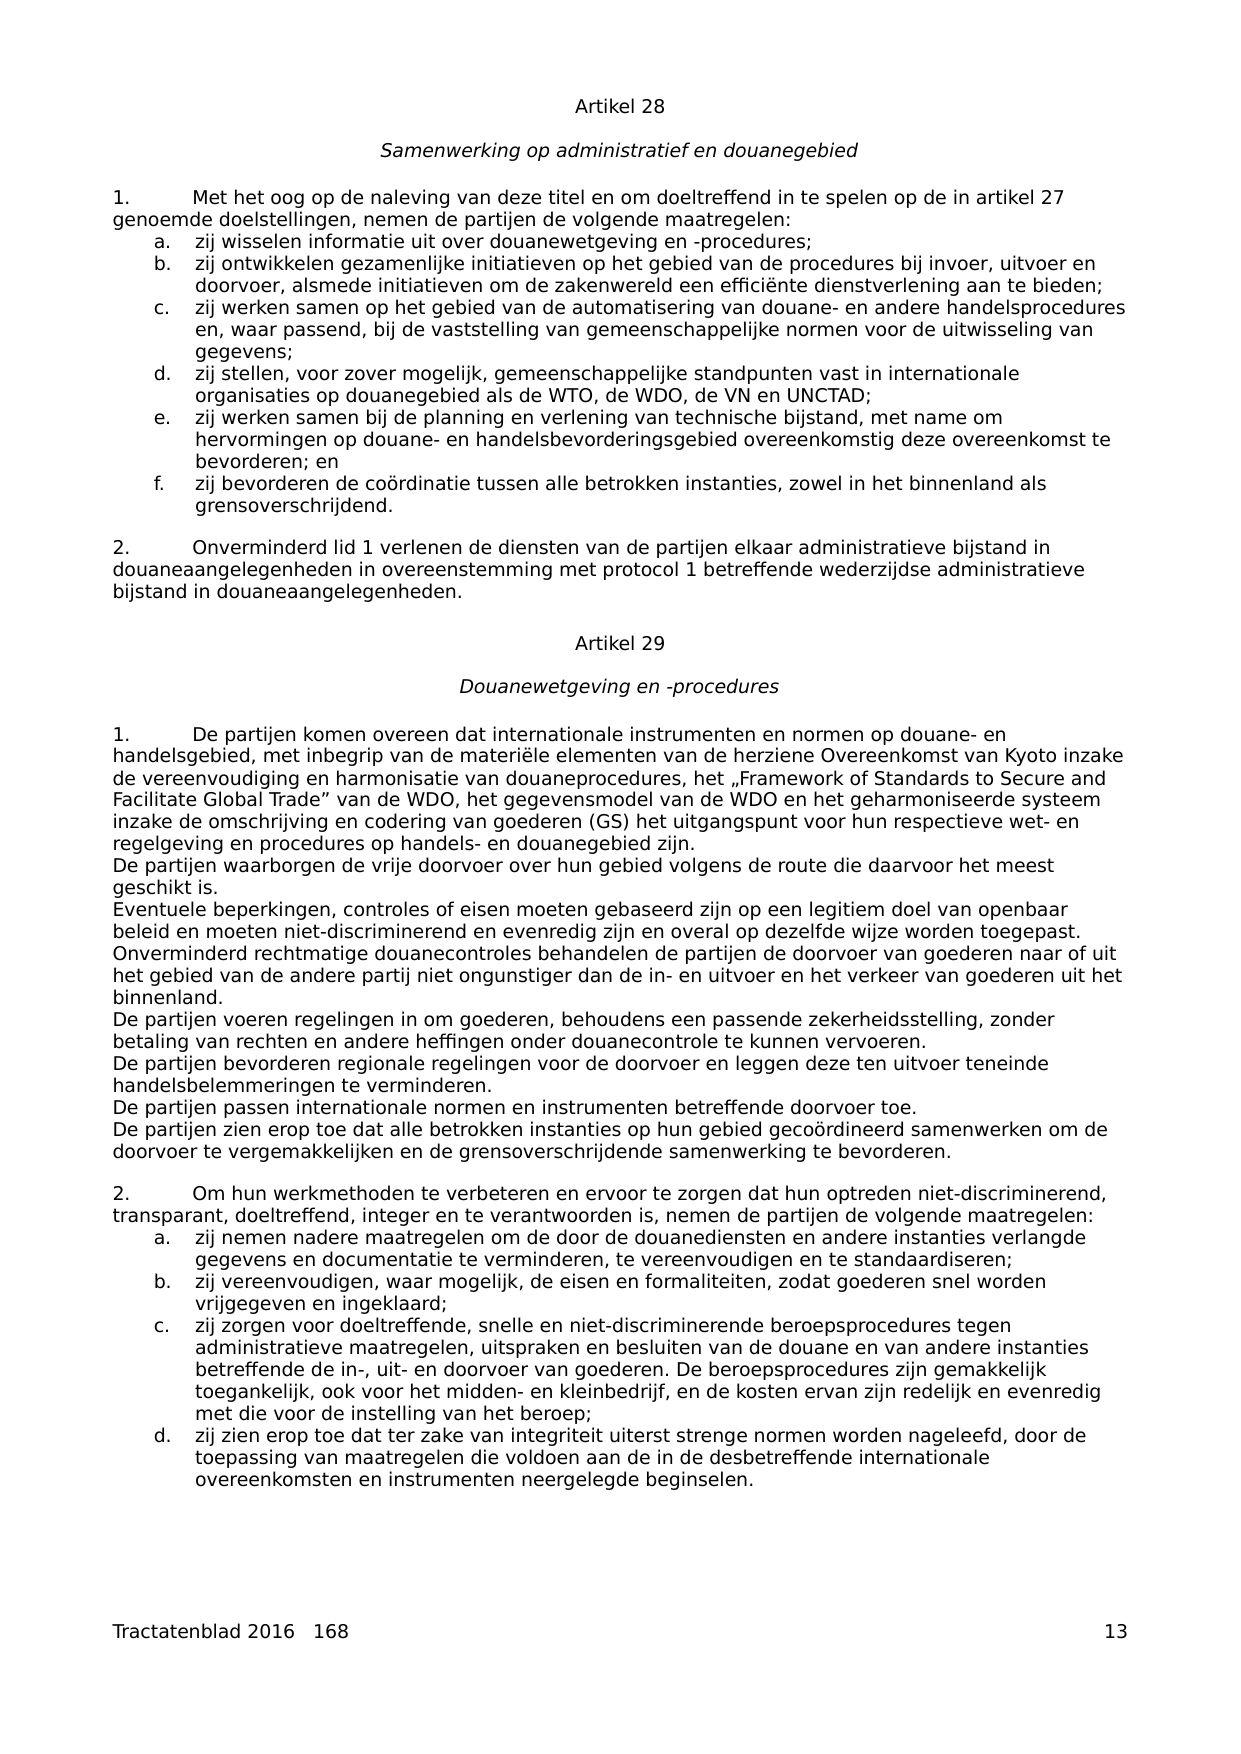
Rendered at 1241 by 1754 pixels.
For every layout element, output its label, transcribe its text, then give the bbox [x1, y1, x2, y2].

text d. zij zien erop toe dat ter zake van integriteit uiterst strenge normen worden nageleefd, door de toepassing van maatregelen die voldoen aan de in de desbetreffende internationale overeenkomsten en instrumenten neergelegde beginselen. [153, 1425, 1128, 1491]
text f. zij bevorderen de coördinatie tussen alle betrokken instanties, zowel in het binnenland als grensoverschrijdend. [153, 473, 1128, 517]
text De partijen voeren regelingen in om goederen, behoudens een passende zekerheidsstelling, zonder betaling van rechten en andere heffingen onder douanecontrole te kunnen vervoeren. [112, 1009, 1128, 1053]
text b. zij vereenvoudigen, waar mogelijk, de eisen en formaliteiten, zodat goederen snel worden vrijgegeven en ingeklaard; [153, 1271, 1128, 1315]
text e. zij werken samen bij de planning en verlening van technische bijstand, met name om hervormingen op douane- en handelsbevorderingsgebied overeenkomstig deze overeenkomst te bevorderen; en [153, 407, 1128, 473]
text De partijen passen internationale normen en instrumenten betreffende doorvoer toe. [112, 1097, 1128, 1119]
subtitle Artikel 28 Samenwerking op administratief en douanegebied [112, 96, 1128, 162]
text Eventuele beperkingen, controles of eisen moeten gebaseerd zijn op een legitiem doel van openbaar beleid en moeten niet-discriminerend en evenredig zijn en overal op dezelfde wijze worden toegepast. [112, 899, 1128, 943]
text c. zij zorgen voor doeltreffende, snelle en niet-discriminerende beroepsprocedures tegen administratieve maatregelen, uitspraken en besluiten van de douane en van andere instanties betreffende de in-, uit- en doorvoer van goederen. De beroepsprocedures zijn gemakkelijk toegankelijk, ook voor het midden- en kleinbedrijf, en de kosten ervan zijn redelijk en evenredig met die voor de instelling van het beroep; [153, 1315, 1128, 1425]
text c. zij werken samen op het gebied van de automatisering van douane- en andere handelsprocedures en, waar passend, bij de vaststelling van gemeenschappelijke normen voor de uitwisseling van gegevens; [153, 297, 1128, 363]
text b. zij ontwikkelen gezamenlijke initiatieven op het gebied van de procedures bij invoer, uitvoer en doorvoer, alsmede initiatieven om de zakenwereld een efficiënte dienstverlening aan te bieden; [153, 253, 1128, 297]
text a. zij nemen nadere maatregelen om de door de douanediensten en andere instanties verlangde gegevens en documentatie te verminderen, te vereenvoudigen en te standaardiseren; [153, 1227, 1128, 1271]
text a. zij wisselen informatie uit over douanewetgeving en -procedures; [153, 231, 1128, 253]
text 1. Met het oog op de naleving van deze titel en om doeltreffend in te spelen op de in artikel 27 genoemde doelstellingen, nemen de partijen de volgende maatregelen: [112, 187, 1128, 231]
subtitle Artikel 29 Douanewetgeving en -procedures [112, 632, 1128, 698]
text De partijen zien erop toe dat alle betrokken instanties op hun gebied gecoördineerd samenwerken om de doorvoer te vergemakkelijken en de grensoverschrijdende samenwerking te bevorderen. [112, 1119, 1128, 1163]
text De partijen waarborgen de vrije doorvoer over hun gebied volgens de route die daarvoor het meest geschikt is. [112, 855, 1128, 899]
text d. zij stellen, voor zover mogelijk, gemeenschappelijke standpunten vast in internationale organisaties op douanegebied als de WTO, de WDO, de VN en UNCTAD; [153, 363, 1128, 407]
text 2. Om hun werkmethoden te verbeteren en ervoor te zorgen dat hun optreden niet-discriminerend, transparant, doeltreffend, integer en te verantwoorden is, nemen de partijen de volgende maatregelen: [112, 1183, 1128, 1227]
text Onverminderd rechtmatige douanecontroles behandelen de partijen de doorvoer van goederen naar of uit het gebied van de andere partij niet ongunstiger dan de in- en uitvoer en het verkeer van goederen uit het binnenland. [112, 943, 1128, 1009]
text De partijen bevorderen regionale regelingen voor de doorvoer en leggen deze ten uitvoer teneinde handelsbelemmeringen te verminderen. [112, 1053, 1128, 1097]
text 1. De partijen komen overeen dat internationale instrumenten en normen op douane- en handelsgebied, met inbegrip van de materiële elementen van de herziene Overeenkomst van Kyoto inzake de vereenvoudiging en harmonisatie van douaneprocedures, het „Framework of Standards to Secure and Facilitate Global Trade” van de WDO, het gegevensmodel van de WDO en het geharmoniseerde systeem inzake de omschrijving en codering van goederen (GS) het uitgangspunt voor hun respectieve wet- en regelgeving en procedures op handels- en douanegebied zijn. [112, 723, 1128, 855]
text 2. Onverminderd lid 1 verlenen de diensten van de partijen elkaar administratieve bijstand in douaneaangelegenheden in overeenstemming met protocol 1 betreffende wederzijdse administratieve bijstand in douaneaangelegenheden. [112, 537, 1128, 602]
